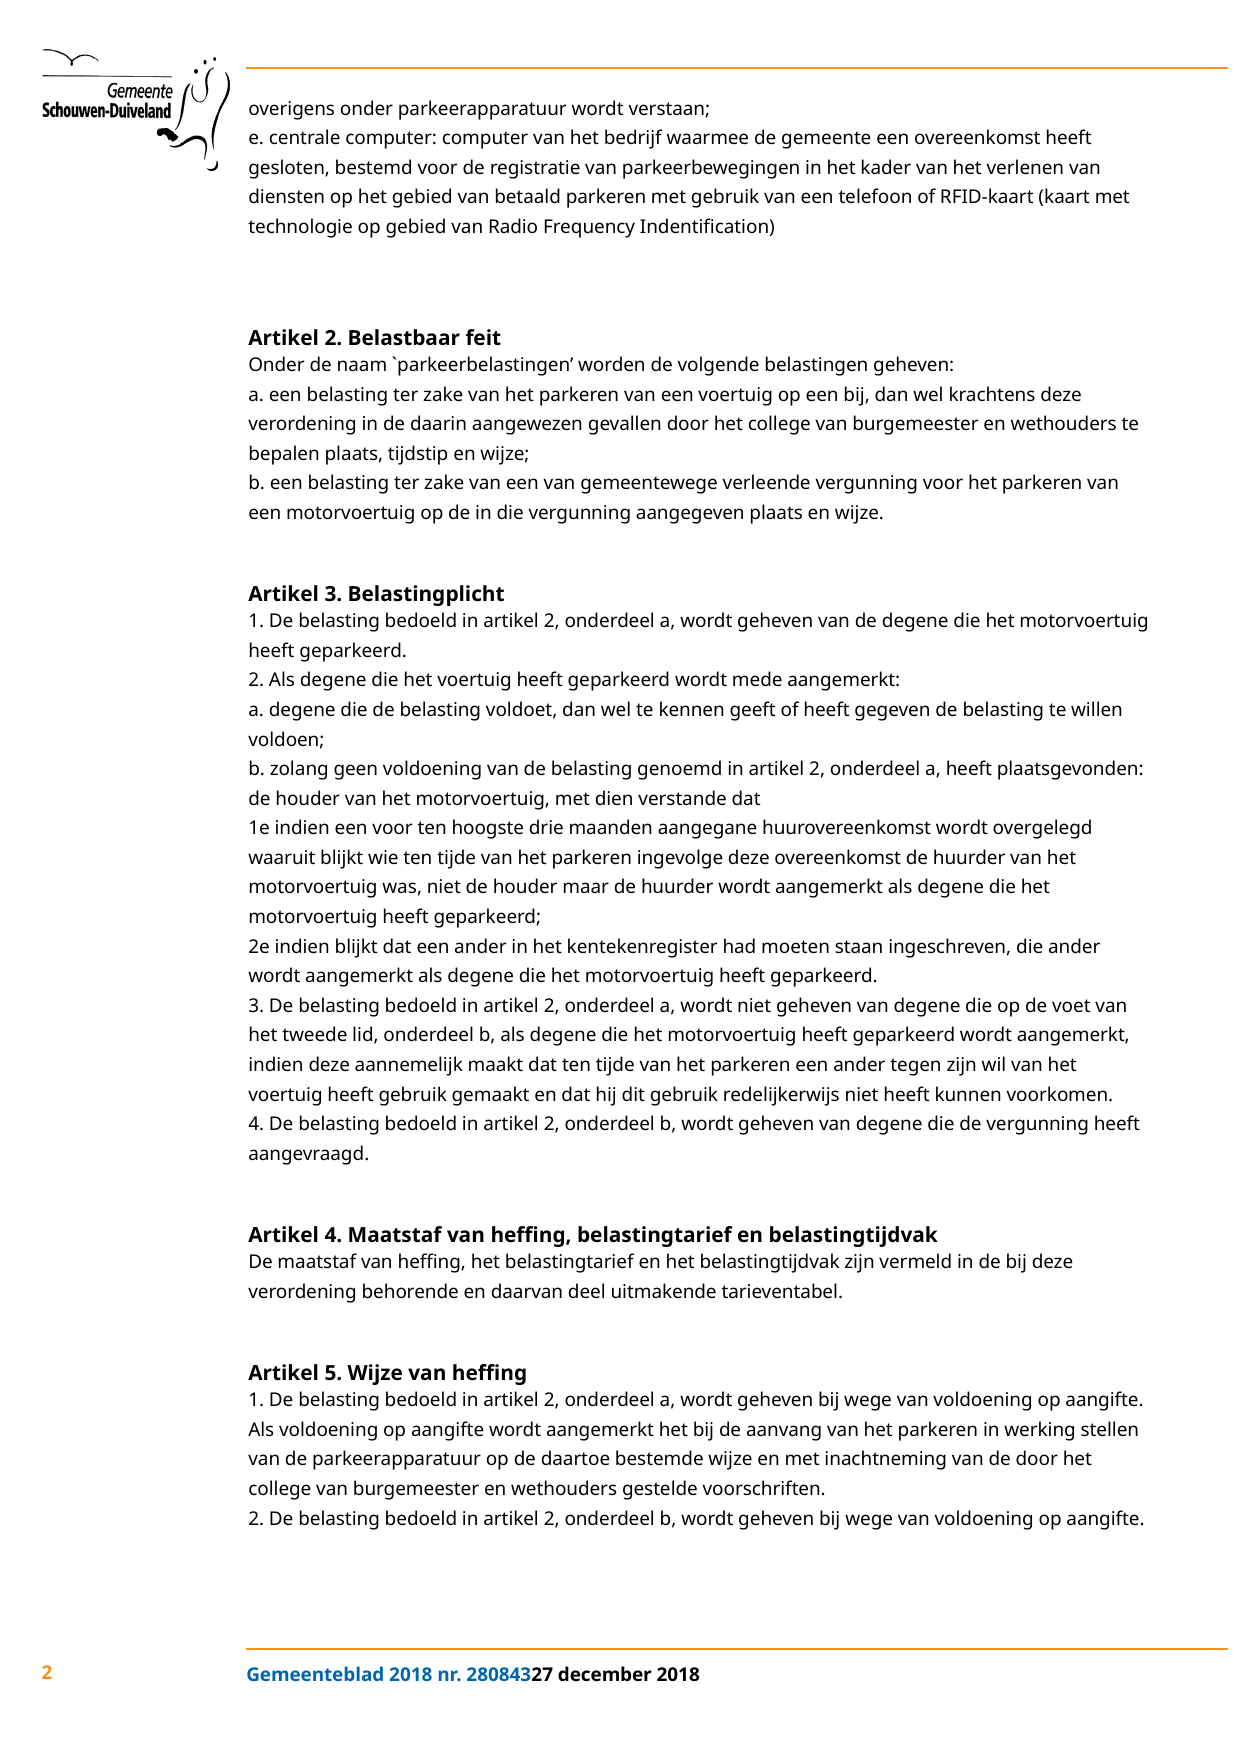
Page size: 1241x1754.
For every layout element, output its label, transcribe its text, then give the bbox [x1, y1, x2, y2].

text Artikel 2. Belastbaar feit [248, 323, 1152, 351]
text 2e indien blijkt dat een ander in het kentekenregister had moeten staan ingeschreven, die ander wordt aangemerkt als degene die het motorvoertuig heeft geparkeerd. [248, 933, 1152, 988]
text 4. De belasting bedoeld in artikel 2, onderdeel b, wordt geheven van degene die de vergunning heeft aangevraagd. [248, 1110, 1152, 1166]
picture [41, 47, 231, 172]
text Artikel 5. Wijze van heffing [248, 1358, 1152, 1386]
text a. degene die de belasting voldoet, dan wel te kennen geeft of heeft gegeven de belasting te willen voldoen; [248, 696, 1152, 752]
text De maatstaf van heffing, het belastingtarief en het belastingtijdvak zijn vermeld in de bij deze verordening behorende en daarvan deel uitmakende tarieventabel. [248, 1248, 1152, 1304]
text overigens onder parkeerapparatuur wordt verstaan; [248, 95, 1152, 121]
text Artikel 3. Belastingplicht [248, 579, 1152, 607]
text 3. De belasting bedoeld in artikel 2, onderdeel a, wordt niet geheven van degene die op de voet van het tweede lid, onderdeel b, als degene die het motorvoertuig heeft geparkeerd wordt aangemerkt, indien deze aannemelijk maakt dat ten tijde van het parkeren een ander tegen zijn wil van het voertuig heeft gebruik gemaakt en dat hij dit gebruik redelijkerwijs niet heeft kunnen voorkomen. [248, 992, 1152, 1107]
text 2. Als degene die het voertuig heeft geparkeerd wordt mede aangemerkt: [248, 667, 1152, 692]
text e. centrale computer: computer van het bedrijf waarmee de gemeente een overeenkomst heeft gesloten, bestemd voor de registratie van parkeerbewegingen in het kader van het verlenen van diensten op het gebied van betaald parkeren met gebruik van een telefoon of RFID-kaart (kaart met technologie op gebied van Radio Frequency Indentification) [248, 124, 1152, 239]
text 1. De belasting bedoeld in artikel 2, onderdeel a, wordt geheven van de degene die het motorvoertuig heeft geparkeerd. [248, 607, 1152, 663]
text b. een belasting ter zake van een van gemeentewege verleende vergunning voor het parkeren van een motorvoertuig op de in die vergunning aangegeven plaats en wijze. [248, 469, 1152, 525]
text Onder de naam `parkeerbelastingen’ worden de volgende belastingen geheven: [248, 351, 1152, 377]
text 2. De belasting bedoeld in artikel 2, onderdeel b, wordt geheven bij wege van voldoening op aangifte. [248, 1505, 1152, 1531]
text b. zolang geen voldoening van de belasting genoemd in artikel 2, onderdeel a, heeft plaatsgevonden: de houder van het motorvoertuig, met dien verstande dat [248, 755, 1152, 811]
text a. een belasting ter zake van het parkeren van een voertuig op een bij, dan wel krachtens deze verordening in de daarin aangewezen gevallen door het college van burgemeester en wethouders te bepalen plaats, tijdstip en wijze; [248, 381, 1152, 466]
text 1e indien een voor ten hoogste drie maanden aangegane huurovereenkomst wordt overgelegd waaruit blijkt wie ten tijde van het parkeren ingevolge deze overeenkomst de huurder van het motorvoertuig was, niet de houder maar de huurder wordt aangemerkt als degene die het motorvoertuig heeft geparkeerd; [248, 814, 1152, 929]
text Artikel 4. Maatstaf van heffing, belastingtarief en belastingtijdvak [248, 1220, 1152, 1248]
text 1. De belasting bedoeld in artikel 2, onderdeel a, wordt geheven bij wege van voldoening op aangifte. Als voldoening op aangifte wordt aangemerkt het bij de aanvang van het parkeren in werking stellen van de parkeerapparatuur op de daartoe bestemde wijze en met inachtneming van de door het college van burgemeester en wethouders gestelde voorschriften. [248, 1386, 1152, 1501]
